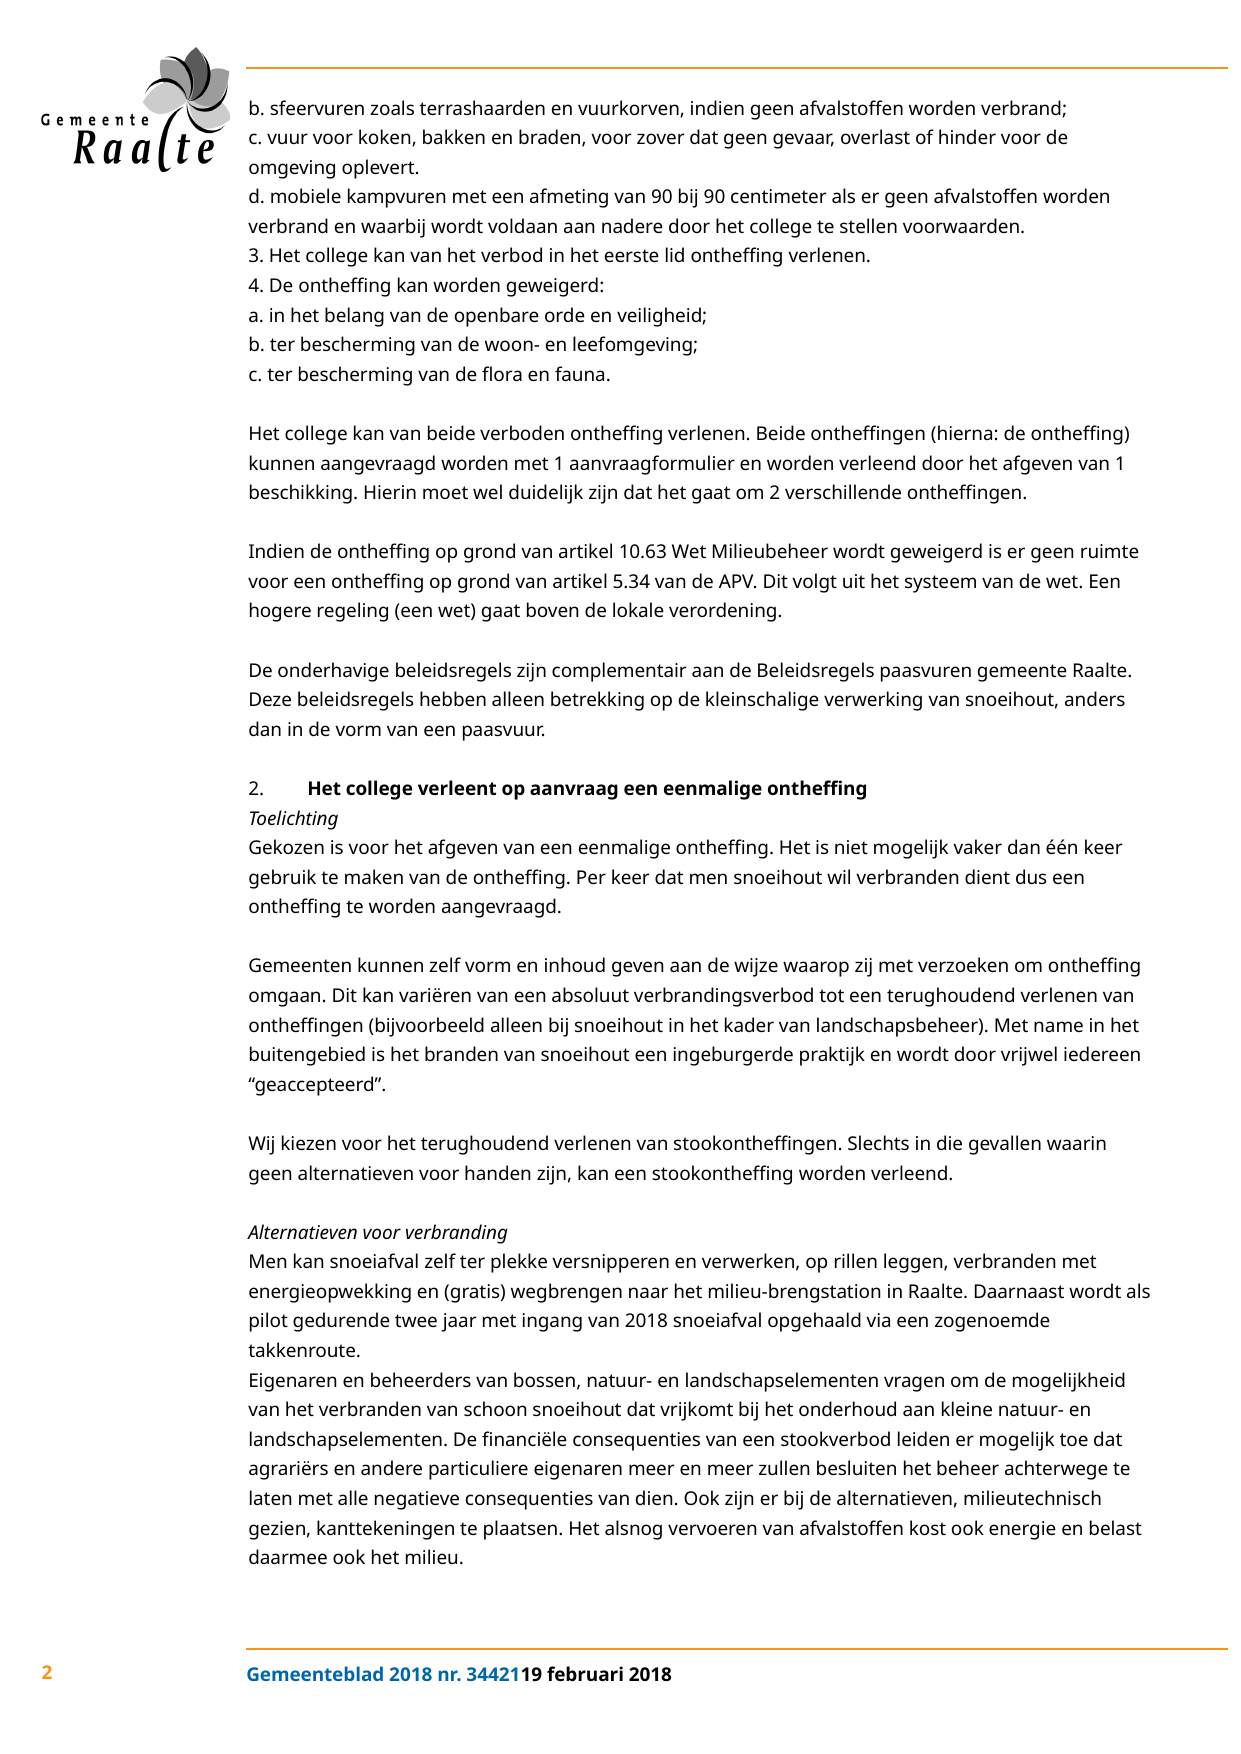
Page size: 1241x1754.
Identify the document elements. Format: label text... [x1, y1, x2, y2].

picture [41, 47, 231, 172]
text Alternatieven voor verbranding [248, 1219, 1152, 1245]
text Gemeenten kunnen zelf vorm en inhoud geven aan de wijze waarop zij met verzoeken om ontheffing omgaan. Dit kan variëren van een absoluut verbrandingsverbod tot een terughoudend verlenen van ontheffingen (bijvoorbeeld alleen bij snoeihout in het kader van landschapsbeheer). Met name in het buitengebied is het branden van snoeihout een ingeburgerde praktijk en wordt door vrijwel iedereen “geaccepteerd”. [248, 953, 1152, 1097]
text b. ter bescherming van de woon- en leefomgeving; [248, 331, 1152, 357]
text Eigenaren en beheerders van bossen, natuur- en landschapselementen vragen om de mogelijkheid van het verbranden van schoon snoeihout dat vrijkomt bij het onderhoud aan kleine natuur- en landschapselementen. De financiële consequenties van een stookverbod leiden er mogelijk toe dat agrariërs en andere particuliere eigenaren meer en meer zullen besluiten het beheer achterwege te laten met alle negatieve consequenties van dien. Ook zijn er bij de alternatieven, milieutechnisch gezien, kanttekeningen te plaatsen. Het alsnog vervoeren van afvalstoffen kost ook energie en belast daarmee ook het milieu. [248, 1367, 1152, 1570]
text c. vuur voor koken, bakken en braden, voor zover dat geen gevaar, overlast of hinder voor de omgeving oplevert. [248, 124, 1152, 180]
text Indien de ontheffing op grond van artikel 10.63 Wet Milieubeheer wordt geweigerd is er geen ruimte voor een ontheffing op grond van artikel 5.34 van de APV. Dit volgt uit het systeem van de wet. Een hogere regeling (een wet) gaat boven de lokale verordening. [248, 538, 1152, 623]
text 4. De ontheffing kan worden geweigerd: [248, 272, 1152, 298]
text Men kan snoeiafval zelf ter plekke versnipperen en verwerken, op rillen leggen, verbranden met energieopwekking en (gratis) wegbrengen naar het milieu-brengstation in Raalte. Daarnaast wordt als pilot gedurende twee jaar met ingang van 2018 snoeiafval opgehaald via een zogenoemde takkenroute. [248, 1248, 1152, 1363]
text b. sfeervuren zoals terrashaarden en vuurkorven, indien geen afvalstoffen worden verbrand; [248, 95, 1152, 121]
text De onderhavige beleidsregels zijn complementair aan de Beleidsregels paasvuren gemeente Raalte. Deze beleidsregels hebben alleen betrekking op de kleinschalige verwerking van snoeihout, anders dan in de vorm van een paasvuur. [248, 657, 1152, 742]
text c. ter bescherming van de flora en fauna. [248, 361, 1152, 387]
text Toelichting [248, 805, 1152, 831]
text Het college kan van beide verboden ontheffing verlenen. Beide ontheffingen (hierna: de ontheffing) kunnen aangevraagd worden met 1 aanvraagformulier en worden verleend door het afgeven van 1 beschikking. Hierin moet wel duidelijk zijn dat het gaat om 2 verschillende ontheffingen. [248, 420, 1152, 505]
text 3. Het college kan van het verbod in het eerste lid ontheffing verlenen. [248, 243, 1152, 268]
text a. in het belang van de openbare orde en veiligheid; [248, 302, 1152, 328]
text Wij kiezen voor het terughoudend verlenen van stookontheffingen. Slechts in die gevallen waarin geen alternatieven voor handen zijn, kan een stookontheffing worden verleend. [248, 1130, 1152, 1186]
text Gekozen is voor het afgeven van een eenmalige ontheffing. Het is niet mogelijk vaker dan één keer gebruik te maken van de ontheffing. Per keer dat men snoeihout wil verbranden dient dus een ontheffing te worden aangevraagd. [248, 834, 1152, 919]
text d. mobiele kampvuren met een afmeting van 90 bij 90 centimeter als er geen afvalstoffen worden verbrand en waarbij wordt voldaan aan nadere door het college te stellen voorwaarden. [248, 183, 1152, 239]
list Het college verleent op aanvraag een eenmalige ontheffing [248, 775, 1152, 801]
